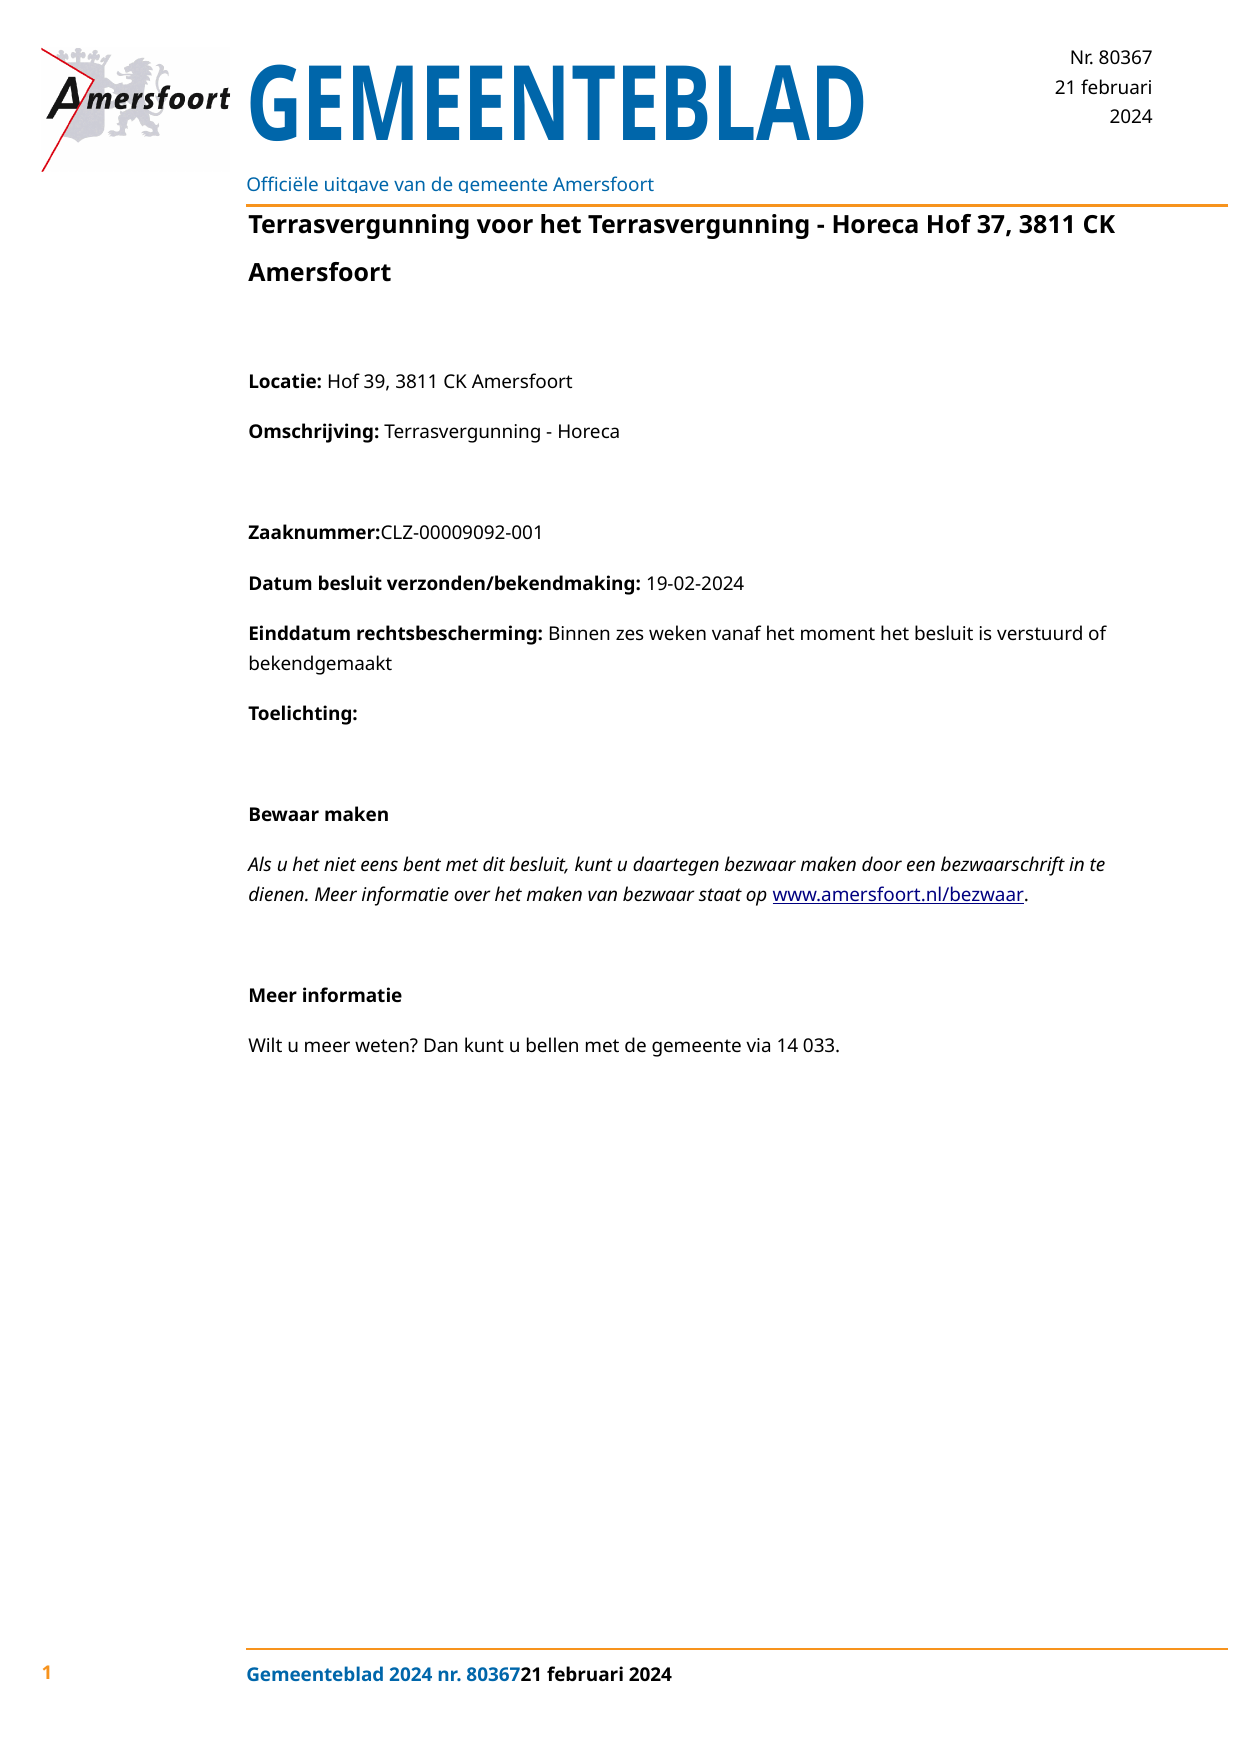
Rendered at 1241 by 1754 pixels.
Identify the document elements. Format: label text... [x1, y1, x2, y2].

text Omschrijving: Terrasvergunning - Horeca [248, 419, 1152, 444]
text Als u het niet eens bent met dit besluit, kunt u daartegen bezwaar maken door een bezwaarschrift in te dienen. Meer informatie over het maken van bezwaar staat op www.amersfoort.nl/bezwaar. [248, 852, 1152, 907]
text Bewaar maken [248, 801, 1152, 827]
text Datum besluit verzonden/bekendmaking: 19-02-2024 [248, 570, 1152, 596]
picture [41, 47, 231, 172]
text Wilt u meer weten? Dan kunt u bellen met de gemeente via 14 033. [248, 1032, 1152, 1058]
text Toelichting: [248, 700, 1152, 726]
text Meer informatie [248, 982, 1152, 1008]
text Terrasvergunning voor het Terrasvergunning - Horeca Hof 37, 3811 CK Amersfoort [248, 207, 1152, 288]
text Locatie: Hof 39, 3811 CK Amersfoort [248, 368, 1152, 394]
text Einddatum rechtsbescherming: Binnen zes weken vanaf het moment het besluit is verstuurd of bekendgemaakt [248, 620, 1152, 676]
text Zaaknummer:CLZ-00009092-001 [248, 519, 1152, 545]
